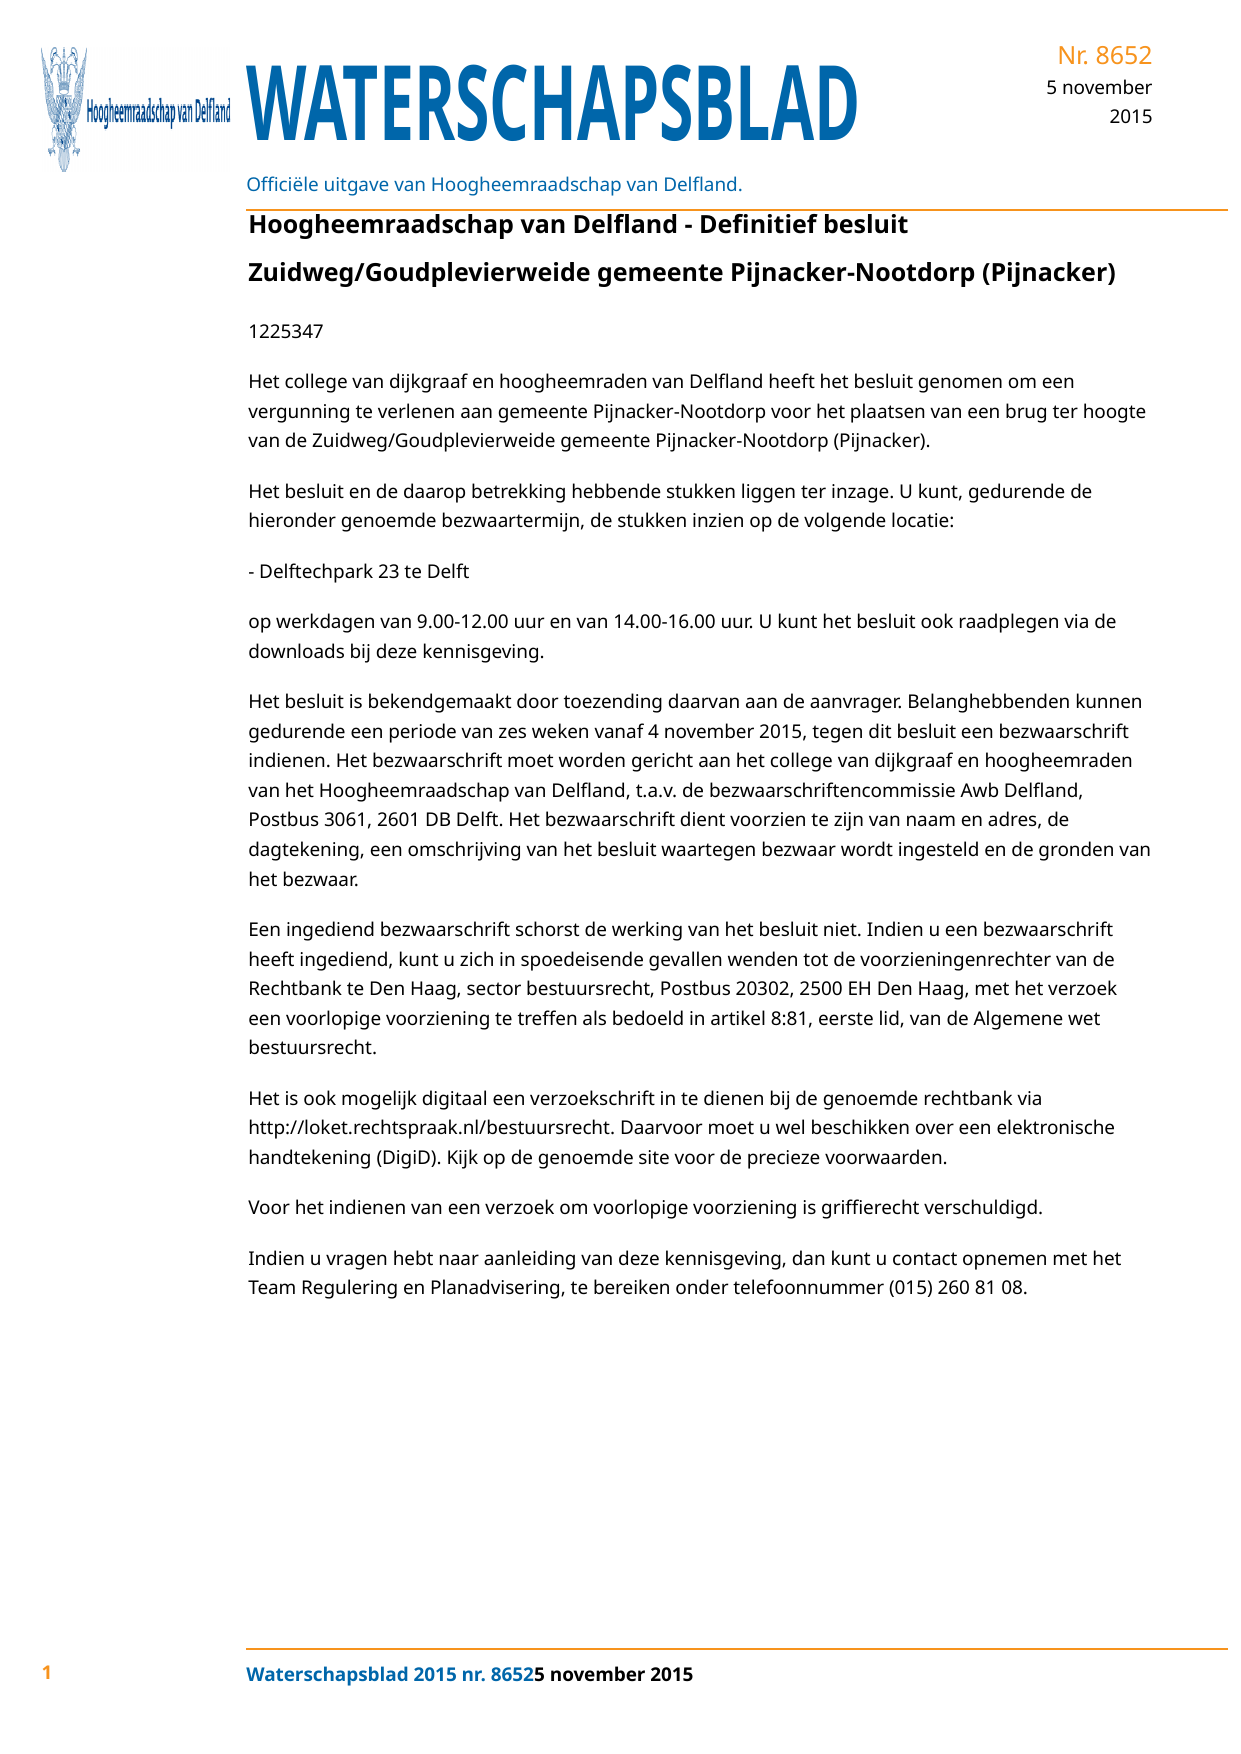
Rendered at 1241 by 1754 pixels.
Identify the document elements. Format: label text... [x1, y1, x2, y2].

text - Delftechpark 23 te Delft [248, 558, 1152, 584]
picture [41, 47, 231, 172]
text Een ingediend bezwaarschrift schorst de werking van het besluit niet. Indien u een bezwaarschrift heeft ingediend, kunt u zich in spoedeisende gevallen wenden tot de voorzieningenrechter van de Rechtbank te Den Haag, sector bestuursrecht, Postbus 20302, 2500 EH Den Haag, met het verzoek een voorlopige voorziening te treffen als bedoeld in artikel 8:81, eerste lid, van de Algemene wet bestuursrecht. [248, 916, 1152, 1060]
text Het besluit en de daarop betrekking hebbende stukken liggen ter inzage. U kunt, gedurende de hieronder genoemde bezwaartermijn, de stukken inzien op de volgende locatie: [248, 478, 1152, 533]
text 1225347 [248, 318, 1152, 344]
text Hoogheemraadschap van Delfland - Definitief besluit Zuidweg/Goudplevierweide gemeente Pijnacker-Nootdorp (Pijnacker) [248, 211, 1152, 288]
text Het college van dijkgraaf en hoogheemraden van Delfland heeft het besluit genomen om een vergunning te verlenen aan gemeente Pijnacker-Nootdorp voor het plaatsen van een brug ter hoogte van de Zuidweg/Goudplevierweide gemeente Pijnacker-Nootdorp (Pijnacker). [248, 368, 1152, 453]
text Het is ook mogelijk digitaal een verzoekschrift in te dienen bij de genoemde rechtbank via http://loket.rechtspraak.nl/bestuursrecht. Daarvoor moet u wel beschikken over een elektronische handtekening (DigiD). Kijk op de genoemde site voor de precieze voorwaarden. [248, 1085, 1152, 1170]
text op werkdagen van 9.00-12.00 uur en van 14.00-16.00 uur. U kunt het besluit ook raadplegen via de downloads bij deze kennisgeving. [248, 608, 1152, 664]
text Indien u vragen hebt naar aanleiding van deze kennisgeving, dan kunt u contact opnemen met het Team Regulering en Planadvisering, te bereiken onder telefoonnummer (015) 260 81 08. [248, 1245, 1152, 1300]
text Voor het indienen van een verzoek om voorlopige voorziening is griffierecht verschuldigd. [248, 1194, 1152, 1220]
text Het besluit is bekendgemaakt door toezending daarvan aan de aanvrager. Belanghebbenden kunnen gedurende een periode van zes weken vanaf 4 november 2015, tegen dit besluit een bezwaarschrift indienen. Het bezwaarschrift moet worden gericht aan het college van dijkgraaf en hoogheemraden van het Hoogheemraadschap van Delfland, t.a.v. de bezwaarschriftencommissie Awb Delfland, Postbus 3061, 2601 DB Delft. Het bezwaarschrift dient voorzien te zijn van naam en adres, de dagtekening, een omschrijving van het besluit waartegen bezwaar wordt ingesteld en de gronden van het bezwaar. [248, 688, 1152, 892]
